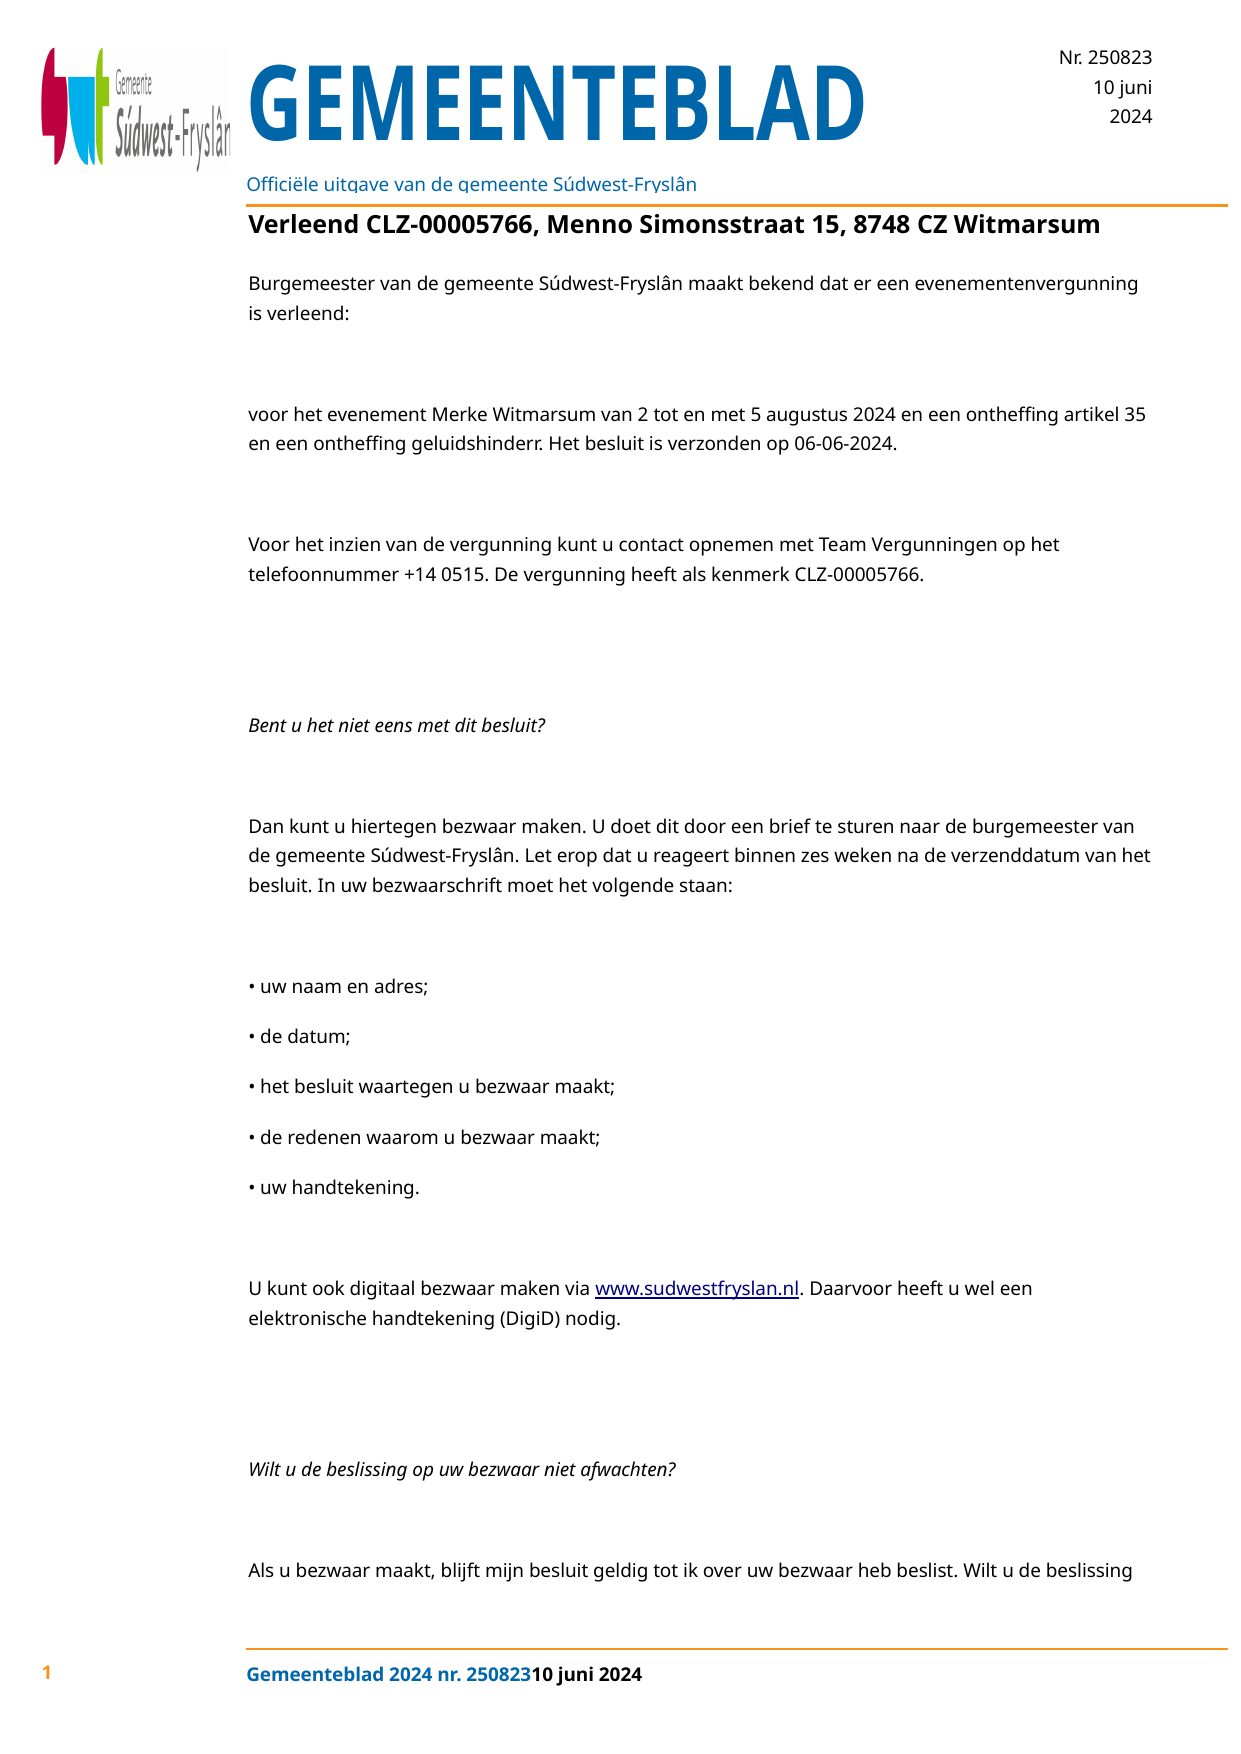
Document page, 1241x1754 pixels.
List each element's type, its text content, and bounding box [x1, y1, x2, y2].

text U kunt ook digitaal bezwaar maken via www.sudwestfryslan.nl. Daarvoor heeft u wel een elektronische handtekening (DigiD) nodig. [248, 1275, 1152, 1331]
text • de redenen waarom u bezwaar maakt; [248, 1124, 1152, 1150]
text Voor het inzien van de vergunning kunt u contact opnemen met Team Vergunningen op het telefoonnummer +14 0515. De vergunning heeft als kenmerk CLZ-00005766. [248, 531, 1152, 586]
text voor het evenement Merke Witmarsum van 2 tot en met 5 augustus 2024 en een ontheffing artikel 35 en een ontheffing geluidshinderr. Het besluit is verzonden op 06-06-2024. [248, 401, 1152, 456]
text • het besluit waartegen u bezwaar maakt; [248, 1074, 1152, 1099]
text Verleend CLZ-00005766, Menno Simonsstraat 15, 8748 CZ Witmarsum [248, 207, 1152, 241]
text • uw handtekening. [248, 1174, 1152, 1200]
text Wilt u de beslissing op uw bezwaar niet afwachten? [248, 1456, 1152, 1482]
text Als u bezwaar maakt, blijft mijn besluit geldig tot ik over uw bezwaar heb beslist. Wilt u de beslissing [248, 1557, 1152, 1583]
text Bent u het niet eens met dit besluit? [248, 712, 1152, 738]
picture [41, 47, 231, 172]
text • uw naam en adres; [248, 973, 1152, 998]
text Dan kunt u hiertegen bezwaar maken. U doet dit door een brief te sturen naar de burgemeester van de gemeente Súdwest-Fryslân. Let erop dat u reageert binnen zes weken na de verzenddatum van het besluit. In uw bezwaarschrift moet het volgende staan: [248, 813, 1152, 898]
text Burgemeester van de gemeente Súdwest-Fryslân maakt bekend dat er een evenementenvergunning is verleend: [248, 270, 1152, 326]
text • de datum; [248, 1023, 1152, 1049]
